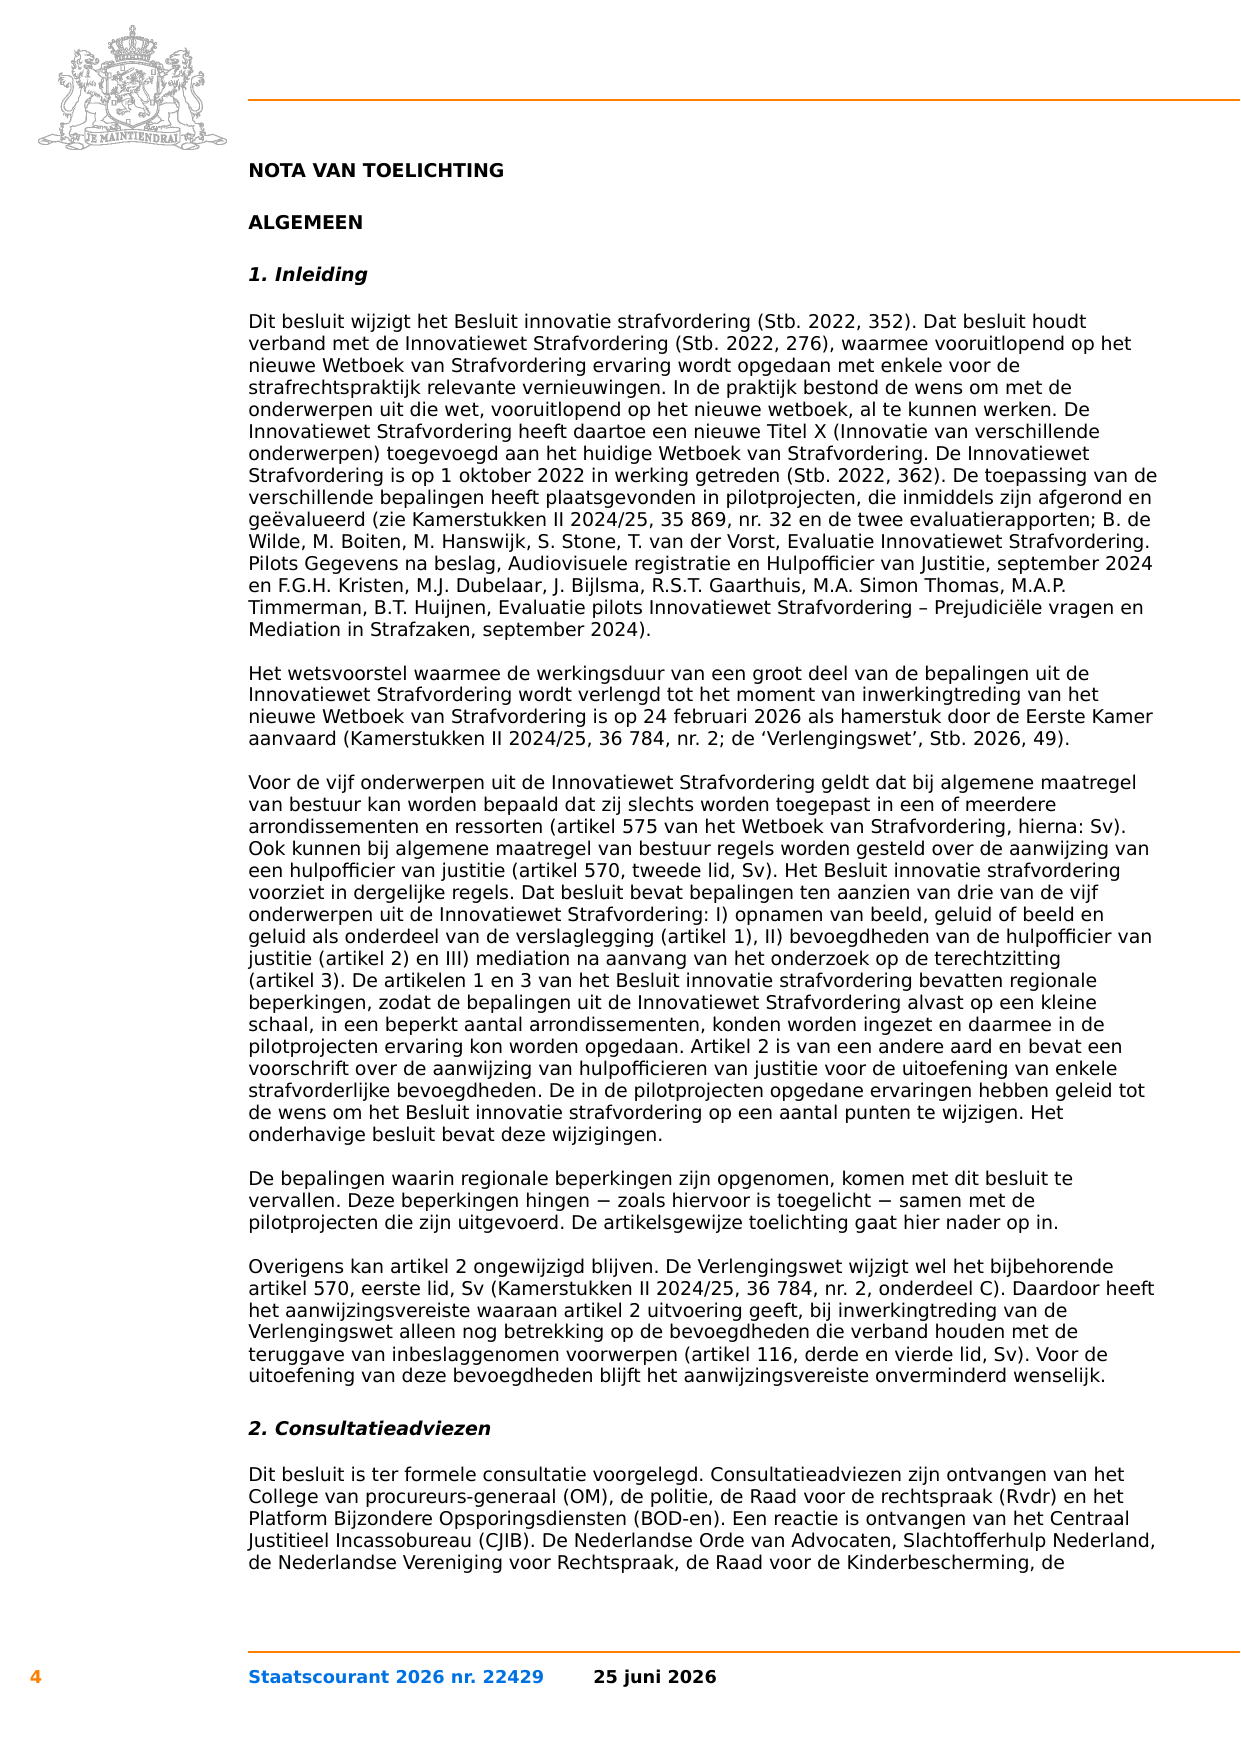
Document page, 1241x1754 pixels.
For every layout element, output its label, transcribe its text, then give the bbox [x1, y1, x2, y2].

text De bepalingen waarin regionale beperkingen zijn opgenomen, komen met dit besluit te vervallen. Deze beperkingen hingen − zoals hiervoor is toegelicht − samen met de pilotprojecten die zijn uitgevoerd. De artikelsgewijze toelichting gaat hier nader op in. [248, 1168, 1163, 1234]
text Overigens kan artikel 2 ongewijzigd blijven. De Verlengingswet wijzigt wel het bijbehorende artikel 570, eerste lid, Sv (Kamerstukken II 2024/25, 36 784, nr. 2, onderdeel C). Daardoor heeft het aanwijzingsvereiste waaraan artikel 2 uitvoering geeft, bij inwerkingtreding van de Verlengingswet alleen nog betrekking op de bevoegdheden die verband houden met de teruggave van inbeslaggenomen voorwerpen (artikel 116, derde en vierde lid, Sv). Voor de uitoefening van deze bevoegdheden blijft het aanwijzingsvereiste onverminderd wenselijk. [248, 1256, 1163, 1387]
subtitle NOTA VAN TOELICHTING [248, 160, 1163, 182]
text Het wetsvoorstel waarmee de werkingsduur van een groot deel van de bepalingen uit de Innovatiewet Strafvordering wordt verlengd tot het moment van inwerkingtreding van het nieuwe Wetboek van Strafvordering is op 24 februari 2026 als hamerstuk door de Eerste Kamer aanvaard (Kamerstukken II 2024/25, 36 784, nr. 2; de ‘Verlengingswet’, Stb. 2026, 49). [248, 662, 1163, 750]
subtitle 2. Consultatieadviezen [248, 1417, 1163, 1439]
text Dit besluit wijzigt het Besluit innovatie strafvordering (Stb. 2022, 352). Dat besluit houdt verband met de Innovatiewet Strafvordering (Stb. 2022, 276), waarmee vooruitlopend op het nieuwe Wetboek van Strafvordering ervaring wordt opgedaan met enkele voor de strafrechtspraktijk relevante vernieuwingen. In de praktijk bestond de wens om met de onderwerpen uit die wet, vooruitlopend op het nieuwe wetboek, al te kunnen werken. De Innovatiewet Strafvordering heeft daartoe een nieuwe Titel X (Innovatie van verschillende onderwerpen) toegevoegd aan het huidige Wetboek van Strafvordering. De Innovatiewet Strafvordering is op 1 oktober 2022 in werking getreden (Stb. 2022, 362). De toepassing van de verschillende bepalingen heeft plaatsgevonden in pilotprojecten, die inmiddels zijn afgerond en geëvalueerd (zie Kamerstukken II 2024/25, 35 869, nr. 32 en de twee evaluatierapporten; B. de Wilde, M. Boiten, M. Hanswijk, S. Stone, T. van der Vorst, Evaluatie Innovatiewet Strafvordering. Pilots Gegevens na beslag, Audiovisuele registratie en Hulpofficier van Justitie, september 2024 en F.G.H. Kristen, M.J. Dubelaar, J. Bijlsma, R.S.T. Gaarthuis, M.A. Simon Thomas, M.A.P. Timmerman, B.T. Huijnen, Evaluatie pilots Innovatiewet Strafvordering – Prejudiciële vragen en Mediation in Strafzaken, september 2024). [248, 311, 1163, 641]
text Voor de vijf onderwerpen uit de Innovatiewet Strafvordering geldt dat bij algemene maatregel van bestuur kan worden bepaald dat zij slechts worden toegepast in een of meerdere arrondissementen en ressorten (artikel 575 van het Wetboek van Strafvordering, hierna: Sv). Ook kunnen bij algemene maatregel van bestuur regels worden gesteld over de aanwijzing van een hulpofficier van justitie (artikel 570, tweede lid, Sv). Het Besluit innovatie strafvordering voorziet in dergelijke regels. Dat besluit bevat bepalingen ten aanzien van drie van de vijf onderwerpen uit de Innovatiewet Strafvordering: I) opnamen van beeld, geluid of beeld en geluid als onderdeel van de verslaglegging (artikel 1), II) bevoegdheden van de hulpofficier van justitie (artikel 2) en III) mediation na aanvang van het onderzoek op de terechtzitting (artikel 3). De artikelen 1 en 3 van het Besluit innovatie strafvordering bevatten regionale beperkingen, zodat de bepalingen uit de Innovatiewet Strafvordering alvast op een kleine schaal, in een beperkt aantal arrondissementen, konden worden ingezet en daarmee in de pilotprojecten ervaring kon worden opgedaan. Artikel 2 is van een andere aard en bevat een voorschrift over de aanwijzing van hulpofficieren van justitie voor de uitoefening van enkele strafvorderlijke bevoegdheden. De in de pilotprojecten opgedane ervaringen hebben geleid tot de wens om het Besluit innovatie strafvordering op een aantal punten te wijzigen. Het onderhavige besluit bevat deze wijzigingen. [248, 772, 1163, 1146]
subtitle 1. Inleiding [248, 264, 1163, 286]
text Dit besluit is ter formele consultatie voorgelegd. Consultatieadviezen zijn ontvangen van het College van procureurs-generaal (OM), de politie, de Raad voor de rechtspraak (Rvdr) en het Platform Bijzondere Opsporingsdiensten (BOD-en). Een reactie is ontvangen van het Centraal Justitieel Incassobureau (CJIB). De Nederlandse Orde van Advocaten, Slachtofferhulp Nederland, de Nederlandse Vereniging voor Rechtspraak, de Raad voor de Kinderbescherming, de [248, 1464, 1163, 1574]
subtitle ALGEMEEN [248, 212, 1163, 234]
picture [38, 25, 227, 150]
